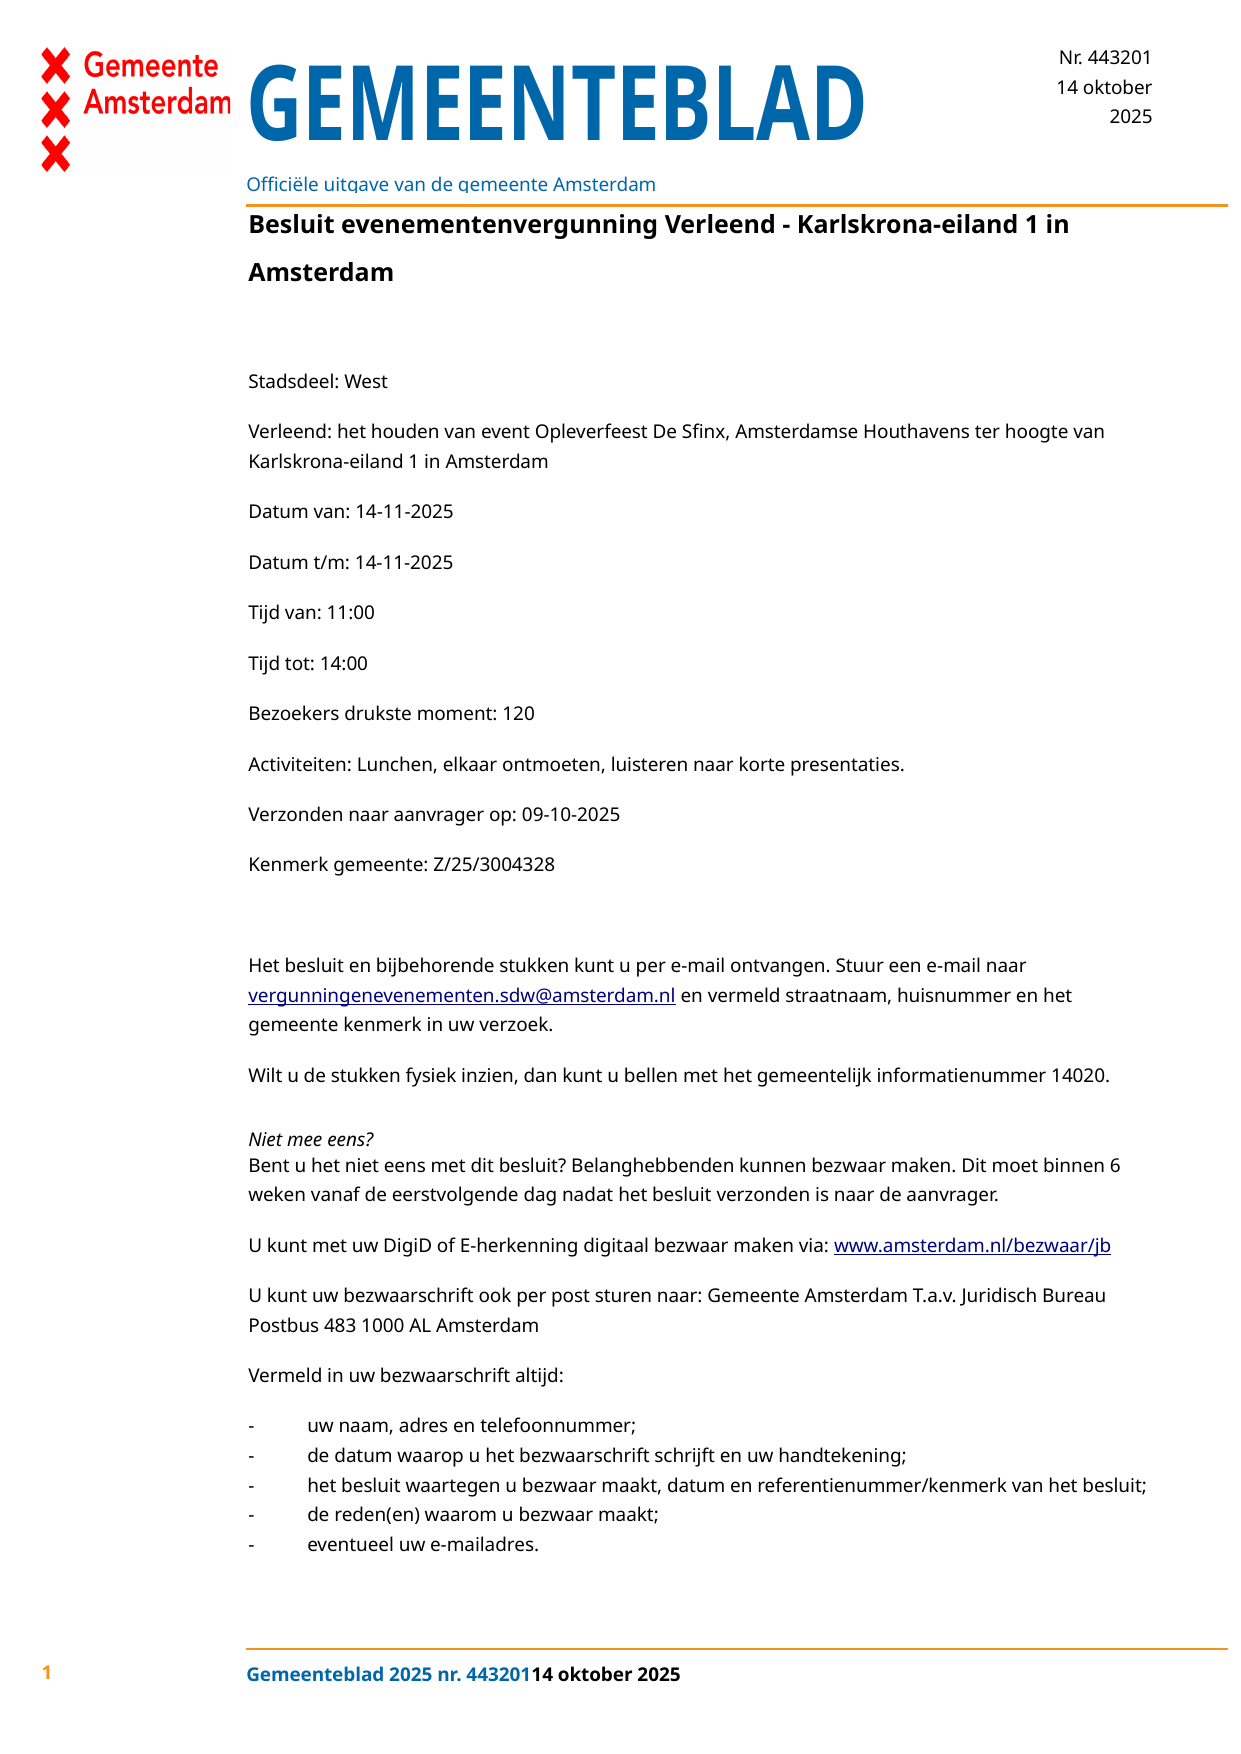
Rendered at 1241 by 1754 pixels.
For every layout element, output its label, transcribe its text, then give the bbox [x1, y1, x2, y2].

text Stadsdeel: West [248, 368, 1152, 394]
text Kenmerk gemeente: Z/25/3004328 [248, 852, 1152, 877]
text Bezoekers drukste moment: 120 [248, 700, 1152, 726]
text Het besluit en bijbehorende stukken kunt u per e-mail ontvangen. Stuur een e-mail naar vergunningenevenementen.sdw@amsterdam.nl en vermeld straatnaam, huisnummer en het gemeente kenmerk in uw verzoek. [248, 952, 1152, 1037]
list uw naam, adres en telefoonnummer; [248, 1413, 1152, 1438]
list de reden(en) waarom u bezwaar maakt; [248, 1501, 1152, 1527]
text Vermeld in uw bezwaarschrift altijd: [248, 1362, 1152, 1388]
list de datum waarop u het bezwaarschrift schrijft en uw handtekening; [248, 1442, 1152, 1468]
text Besluit evenementenvergunning Verleend - Karlskrona-eiland 1 in Amsterdam [248, 207, 1152, 288]
text Datum t/m: 14-11-2025 [248, 549, 1152, 575]
text Tijd tot: 14:00 [248, 650, 1152, 676]
text U kunt uw bezwaarschrift ook per post sturen naar: Gemeente Amsterdam T.a.v. Juridisch Bureau Postbus 483 1000 AL Amsterdam [248, 1282, 1152, 1337]
text U kunt met uw DigiD of E-herkenning digitaal bezwaar maken via: www.amsterdam.nl/bezwaar/jb [248, 1232, 1152, 1257]
text Datum van: 14-11-2025 [248, 499, 1152, 524]
text Bent u het niet eens met dit besluit? Belanghebbenden kunnen bezwaar maken. Dit moet binnen 6 weken vanaf de eerstvolgende dag nadat het besluit verzonden is naar de aanvrager. [248, 1152, 1152, 1207]
list het besluit waartegen u bezwaar maakt, datum en referentienummer/kenmerk van het besluit; [248, 1472, 1152, 1497]
text Verleend: het houden van event Opleverfeest De Sfinx, Amsterdamse Houthavens ter hoogte van Karlskrona-eiland 1 in Amsterdam [248, 419, 1152, 474]
text Tijd van: 11:00 [248, 599, 1152, 625]
text Activiteiten: Lunchen, elkaar ontmoeten, luisteren naar korte presentaties. [248, 751, 1152, 777]
picture [41, 47, 231, 172]
text Wilt u de stukken fysiek inzien, dan kunt u bellen met het gemeentelijk informatienummer 14020. [248, 1062, 1152, 1088]
text Verzonden naar aanvrager op: 09-10-2025 [248, 801, 1152, 827]
text Niet mee eens? [248, 1126, 1152, 1152]
list eventueel uw e-mailadres. [248, 1531, 1152, 1557]
